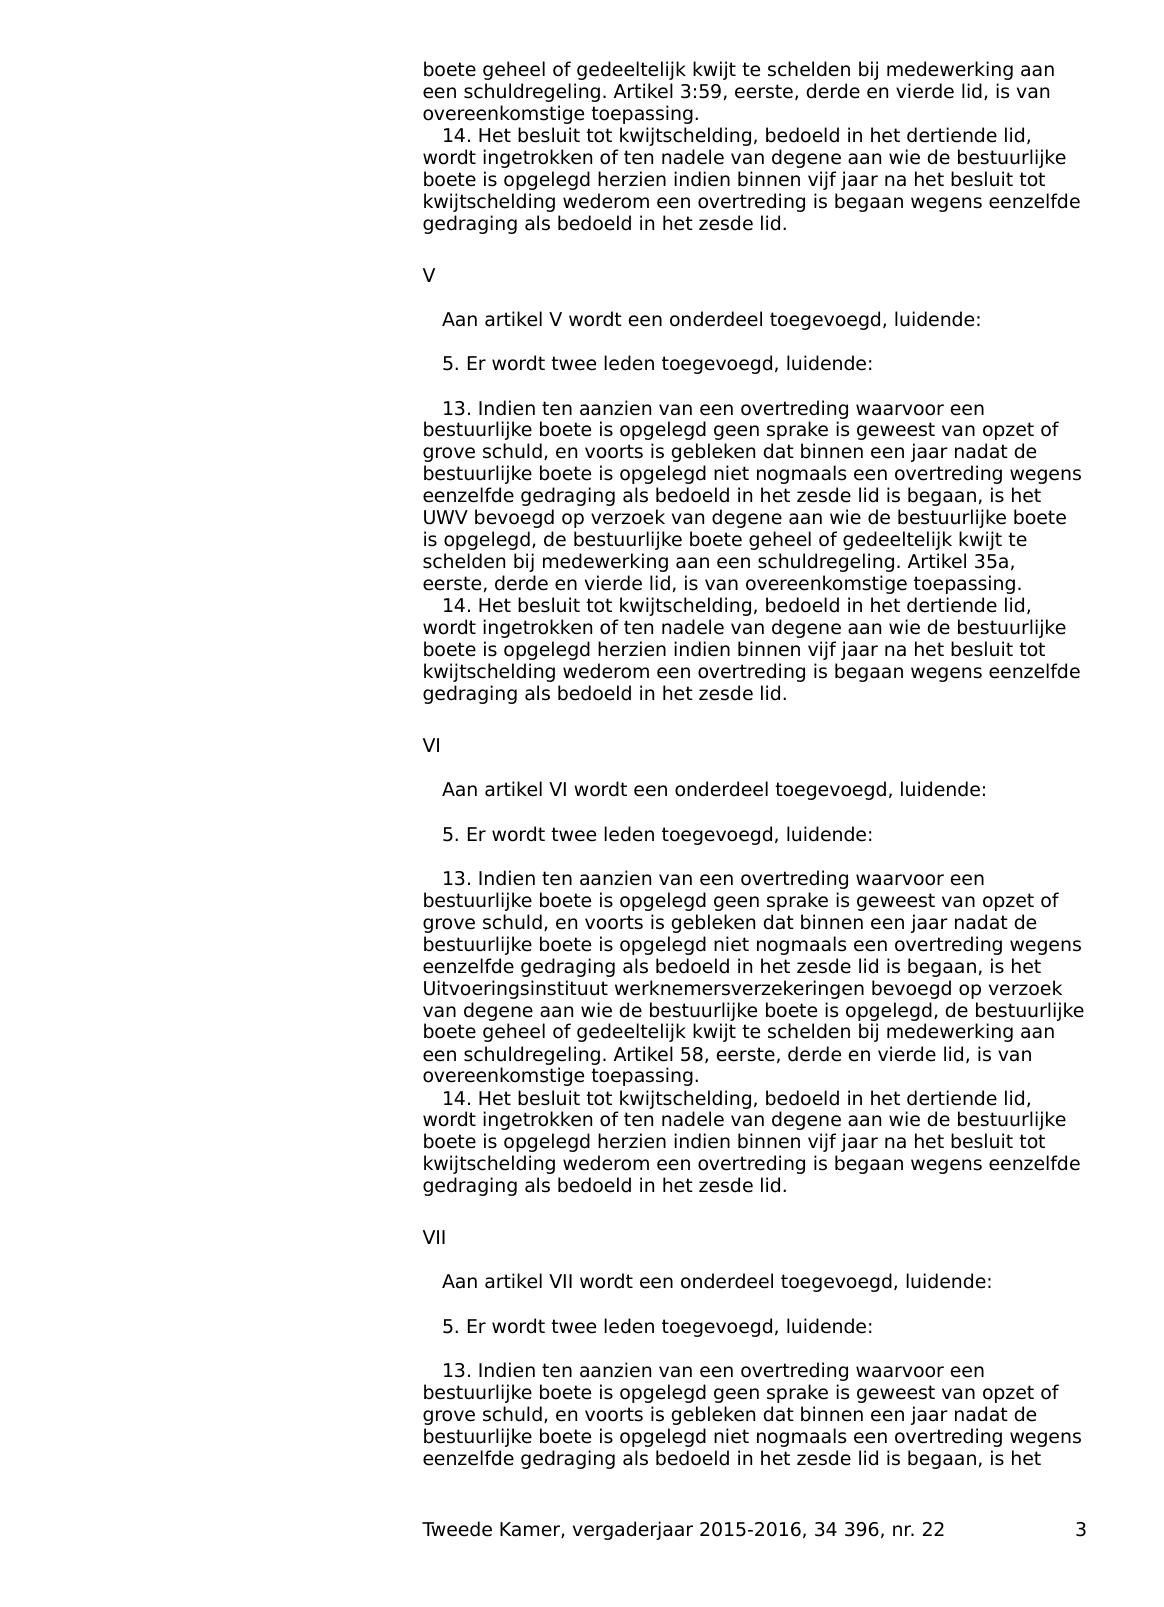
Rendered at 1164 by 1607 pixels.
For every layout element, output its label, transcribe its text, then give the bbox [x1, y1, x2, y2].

text 5. Er wordt twee leden toegevoegd, luidende: [422, 353, 1087, 375]
subtitle V [422, 265, 1087, 287]
text 14. Het besluit tot kwijtschelding, bedoeld in het dertiende lid, wordt ingetrokken of ten nadele van degene aan wie de bestuurlijke boete is opgelegd herzien indien binnen vijf jaar na het besluit tot kwijtschelding wederom een overtreding is begaan wegens eenzelfde gedraging als bedoeld in het zesde lid. [422, 125, 1087, 235]
subtitle VII [422, 1227, 1087, 1249]
text 13. Indien ten aanzien van een overtreding waarvoor een bestuurlijke boete is opgelegd geen sprake is geweest van opzet of grove schuld, en voorts is gebleken dat binnen een jaar nadat de bestuurlijke boete is opgelegd niet nogmaals een overtreding wegens eenzelfde gedraging als bedoeld in het zesde lid is begaan, is het UWV bevoegd op verzoek van degene aan wie de bestuurlijke boete is opgelegd, de bestuurlijke boete geheel of gedeeltelijk kwijt te schelden bij medewerking aan een schuldregeling. Artikel 35a, eerste, derde en vierde lid, is van overeenkomstige toepassing. [422, 397, 1087, 595]
text Aan artikel V wordt een onderdeel toegevoegd, luidende: [422, 309, 1087, 331]
text Aan artikel VII wordt een onderdeel toegevoegd, luidende: [422, 1271, 1087, 1293]
text Aan artikel VI wordt een onderdeel toegevoegd, luidende: [422, 779, 1087, 801]
text boete geheel of gedeeltelijk kwijt te schelden bij medewerking aan een schuldregeling. Artikel 3:59, eerste, derde en vierde lid, is van overeenkomstige toepassing. [422, 59, 1087, 125]
text 14. Het besluit tot kwijtschelding, bedoeld in het dertiende lid, wordt ingetrokken of ten nadele van degene aan wie de bestuurlijke boete is opgelegd herzien indien binnen vijf jaar na het besluit tot kwijtschelding wederom een overtreding is begaan wegens eenzelfde gedraging als bedoeld in het zesde lid. [422, 595, 1087, 705]
text 13. Indien ten aanzien van een overtreding waarvoor een bestuurlijke boete is opgelegd geen sprake is geweest van opzet of grove schuld, en voorts is gebleken dat binnen een jaar nadat de bestuurlijke boete is opgelegd niet nogmaals een overtreding wegens eenzelfde gedraging als bedoeld in het zesde lid is begaan, is het Uitvoeringsinstituut werknemersverzekeringen bevoegd op verzoek van degene aan wie de bestuurlijke boete is opgelegd, de bestuurlijke boete geheel of gedeeltelijk kwijt te schelden bij medewerking aan een schuldregeling. Artikel 58, eerste, derde en vierde lid, is van overeenkomstige toepassing. [422, 868, 1087, 1087]
text 5. Er wordt twee leden toegevoegd, luidende: [422, 1316, 1087, 1338]
text 13. Indien ten aanzien van een overtreding waarvoor een bestuurlijke boete is opgelegd geen sprake is geweest van opzet of grove schuld, en voorts is gebleken dat binnen een jaar nadat de bestuurlijke boete is opgelegd niet nogmaals een overtreding wegens eenzelfde gedraging als bedoeld in het zesde lid is begaan, is het [422, 1360, 1087, 1470]
text 14. Het besluit tot kwijtschelding, bedoeld in het dertiende lid, wordt ingetrokken of ten nadele van degene aan wie de bestuurlijke boete is opgelegd herzien indien binnen vijf jaar na het besluit tot kwijtschelding wederom een overtreding is begaan wegens eenzelfde gedraging als bedoeld in het zesde lid. [422, 1087, 1087, 1197]
subtitle VI [422, 735, 1087, 757]
text 5. Er wordt twee leden toegevoegd, luidende: [422, 823, 1087, 845]
